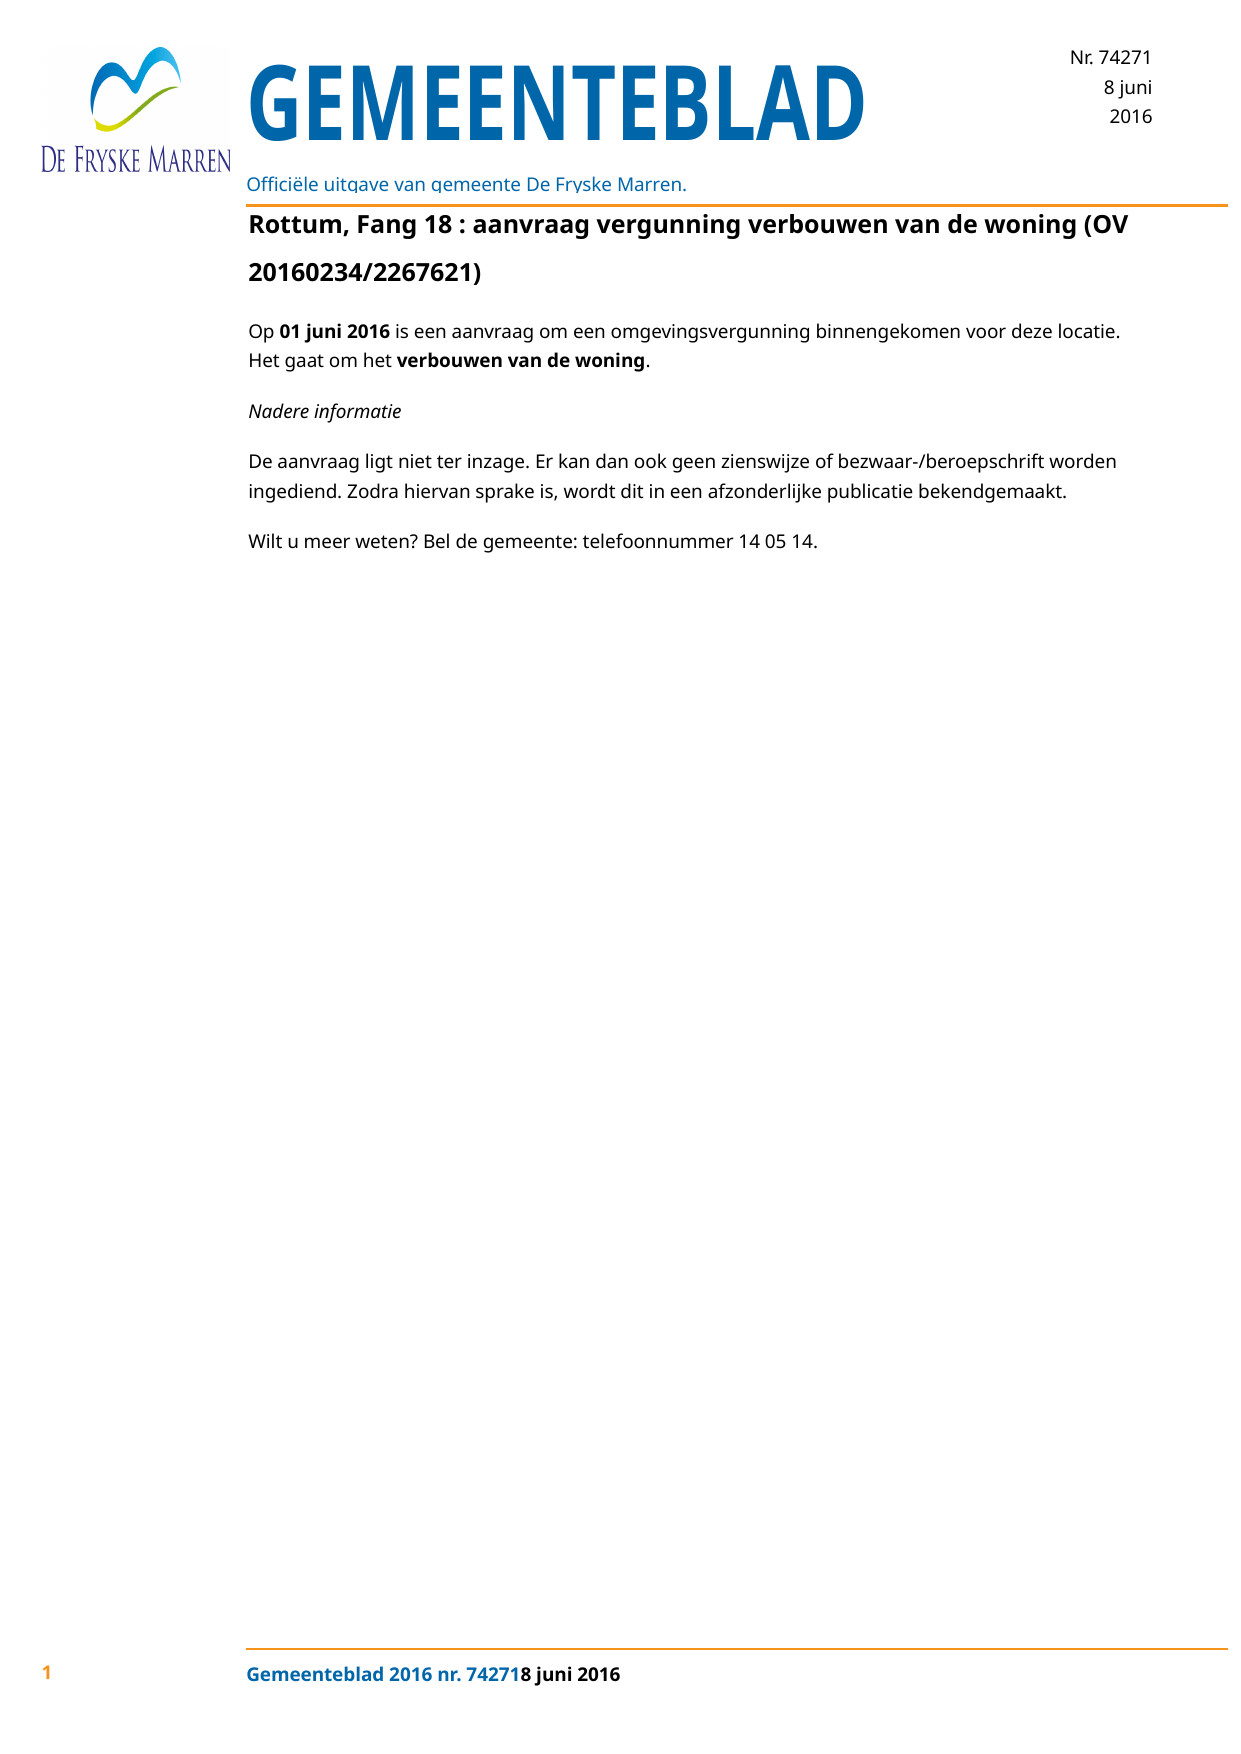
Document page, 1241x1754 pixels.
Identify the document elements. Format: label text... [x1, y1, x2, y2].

text Nadere informatie [248, 398, 1152, 424]
picture [41, 47, 231, 172]
text Rottum, Fang 18 : aanvraag vergunning verbouwen van de woning (OV 20160234/2267621) [248, 207, 1152, 288]
text Op 01 juni 2016 is een aanvraag om een omgevingsvergunning binnengekomen voor deze locatie. Het gaat om het verbouwen van de woning. [248, 318, 1152, 373]
text De aanvraag ligt niet ter inzage. Er kan dan ook geen zienswijze of bezwaar-/beroepschrift worden ingediend. Zodra hiervan sprake is, wordt dit in een afzonderlijke publicatie bekendgemaakt. [248, 448, 1152, 504]
text Wilt u meer weten? Bel de gemeente: telefoonnummer 14 05 14. [248, 528, 1152, 554]
